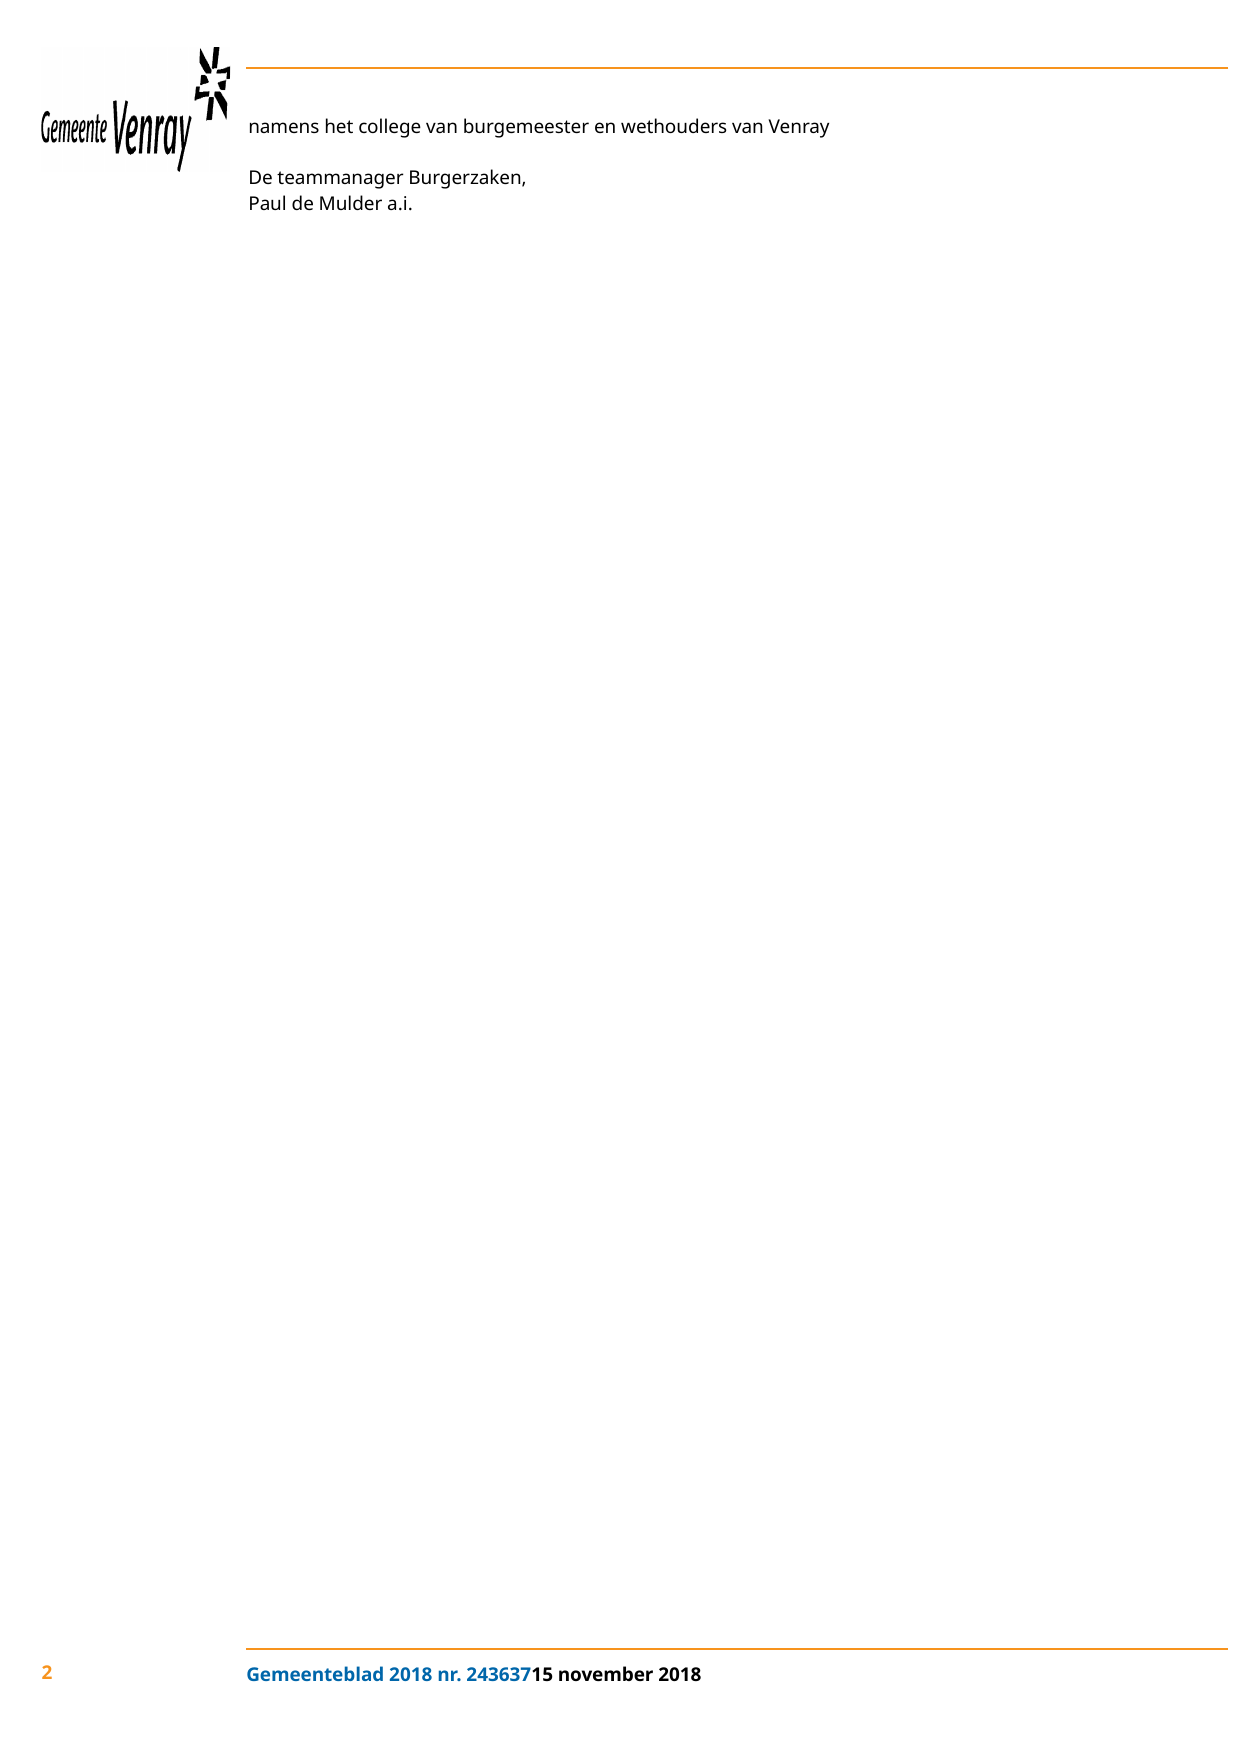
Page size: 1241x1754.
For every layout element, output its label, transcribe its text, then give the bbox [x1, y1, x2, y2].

picture [41, 47, 231, 172]
text Paul de Mulder a.i. [248, 190, 1152, 216]
text De teammanager Burgerzaken, [248, 164, 1152, 190]
text namens het college van burgemeester en wethouders van Venray [248, 113, 1152, 139]
